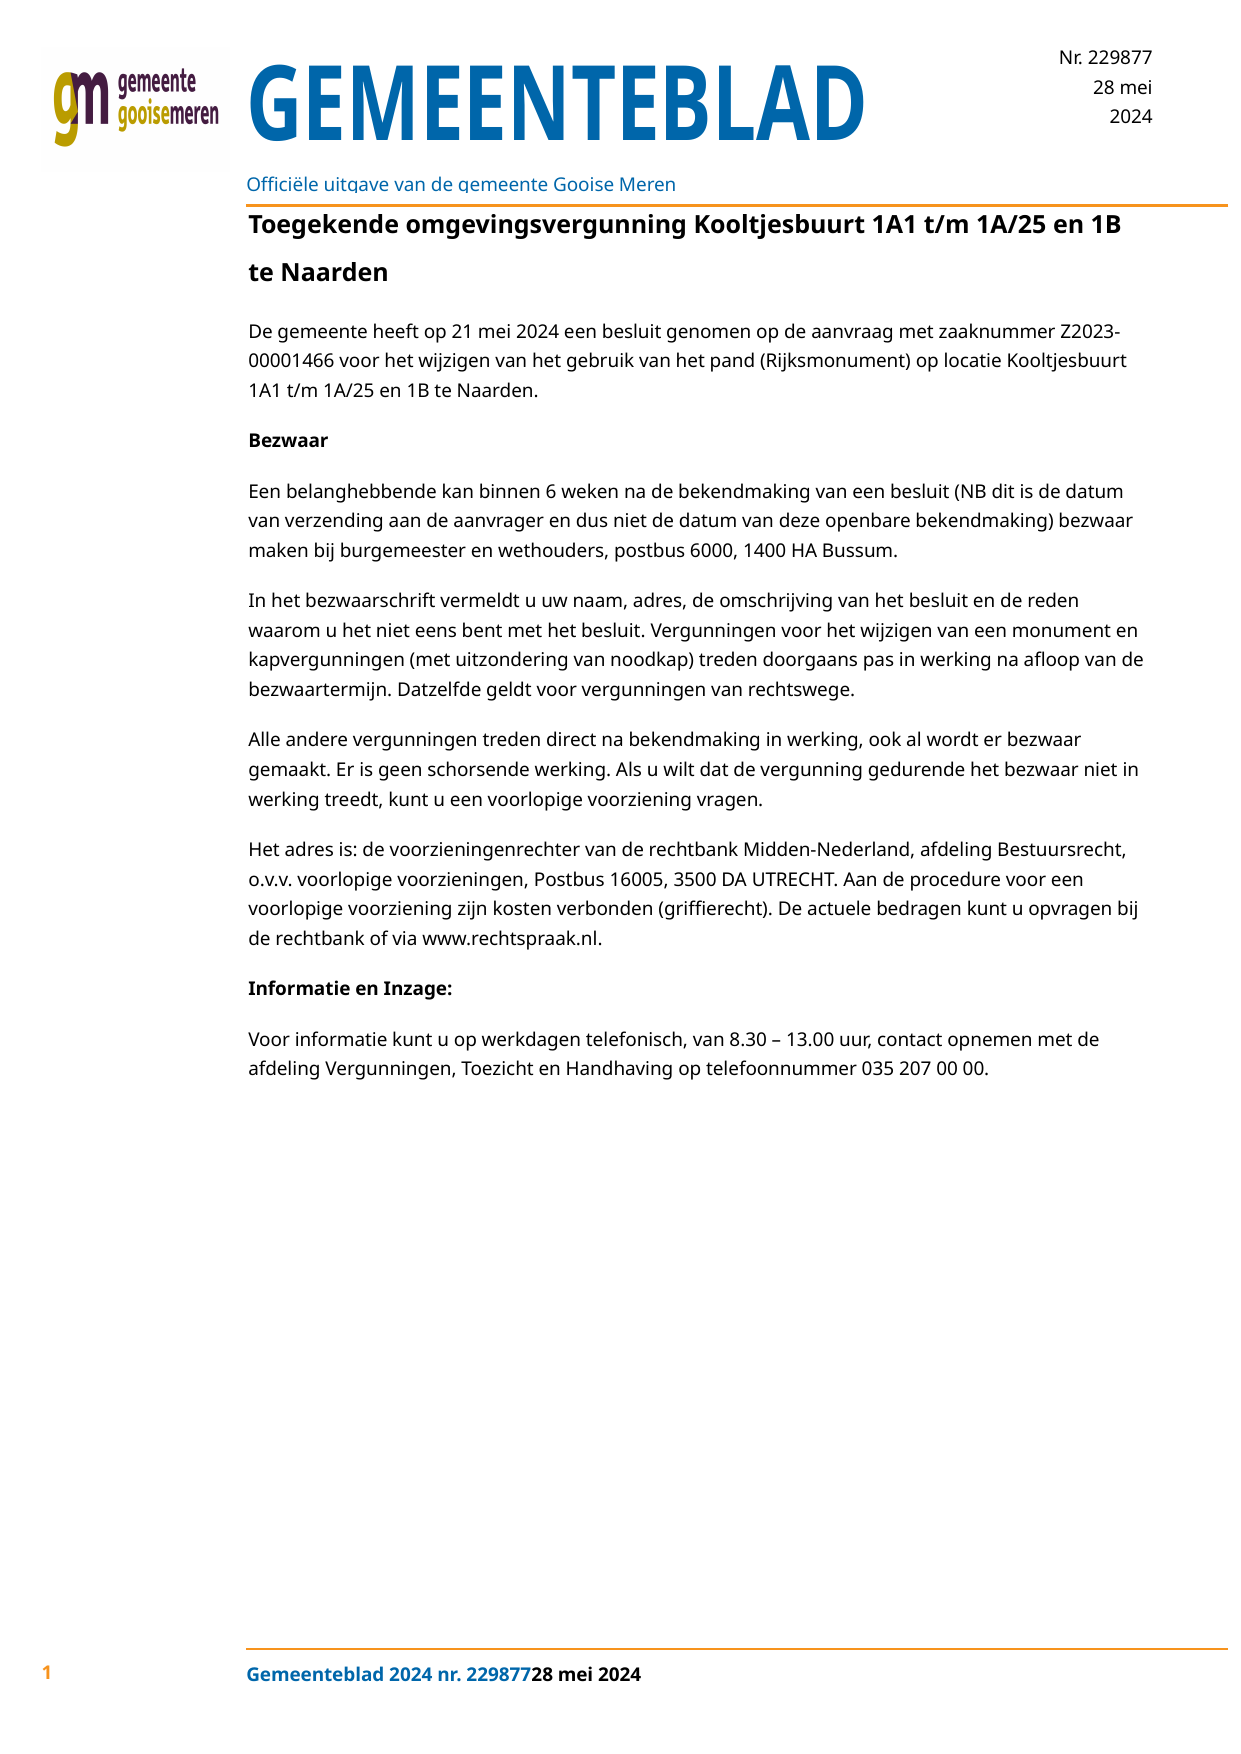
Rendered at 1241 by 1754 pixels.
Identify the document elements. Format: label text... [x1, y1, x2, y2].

text Alle andere vergunningen treden direct na bekendmaking in werking, ook al wordt er bezwaar gemaakt. Er is geen schorsende werking. Als u wilt dat de vergunning gedurende het bezwaar niet in werking treedt, kunt u een voorlopige voorziening vragen. [248, 727, 1152, 812]
text Voor informatie kunt u op werkdagen telefonisch, van 8.30 – 13.00 uur, contact opnemen met de afdeling Vergunningen, Toezicht en Handhaving op telefoonnummer 035 207 00 00. [248, 1026, 1152, 1081]
text Een belanghebbende kan binnen 6 weken na de bekendmaking van een besluit (NB dit is de datum van verzending aan de aanvrager en dus niet de datum van deze openbare bekendmaking) bezwaar maken bij burgemeester en wethouders, postbus 6000, 1400 HA Bussum. [248, 478, 1152, 563]
text De gemeente heeft op 21 mei 2024 een besluit genomen op de aanvraag met zaaknummer Z2023-00001466 voor het wijzigen van het gebruik van het pand (Rijksmonument) op locatie Kooltjesbuurt 1A1 t/m 1A/25 en 1B te Naarden. [248, 318, 1152, 403]
text Bezwaar [248, 427, 1152, 453]
text Toegekende omgevingsvergunning Kooltjesbuurt 1A1 t/m 1A/25 en 1B te Naarden [248, 207, 1152, 288]
text Informatie en Inzage: [248, 975, 1152, 1001]
text In het bezwaarschrift vermeldt u uw naam, adres, de omschrijving van het besluit en de reden waarom u het niet eens bent met het besluit. Vergunningen voor het wijzigen van een monument en kapvergunningen (met uitzondering van noodkap) treden doorgaans pas in werking na afloop van de bezwaartermijn. Datzelfde geldt voor vergunningen van rechtswege. [248, 587, 1152, 702]
text Het adres is: de voorzieningenrechter van de rechtbank Midden-Nederland, afdeling Bestuursrecht, o.v.v. voorlopige voorzieningen, Postbus 16005, 3500 DA UTRECHT. Aan de procedure voor een voorlopige voorziening zijn kosten verbonden (griffierecht). De actuele bedragen kunt u opvragen bij de rechtbank of via www.rechtspraak.nl. [248, 836, 1152, 951]
picture [41, 47, 231, 172]
